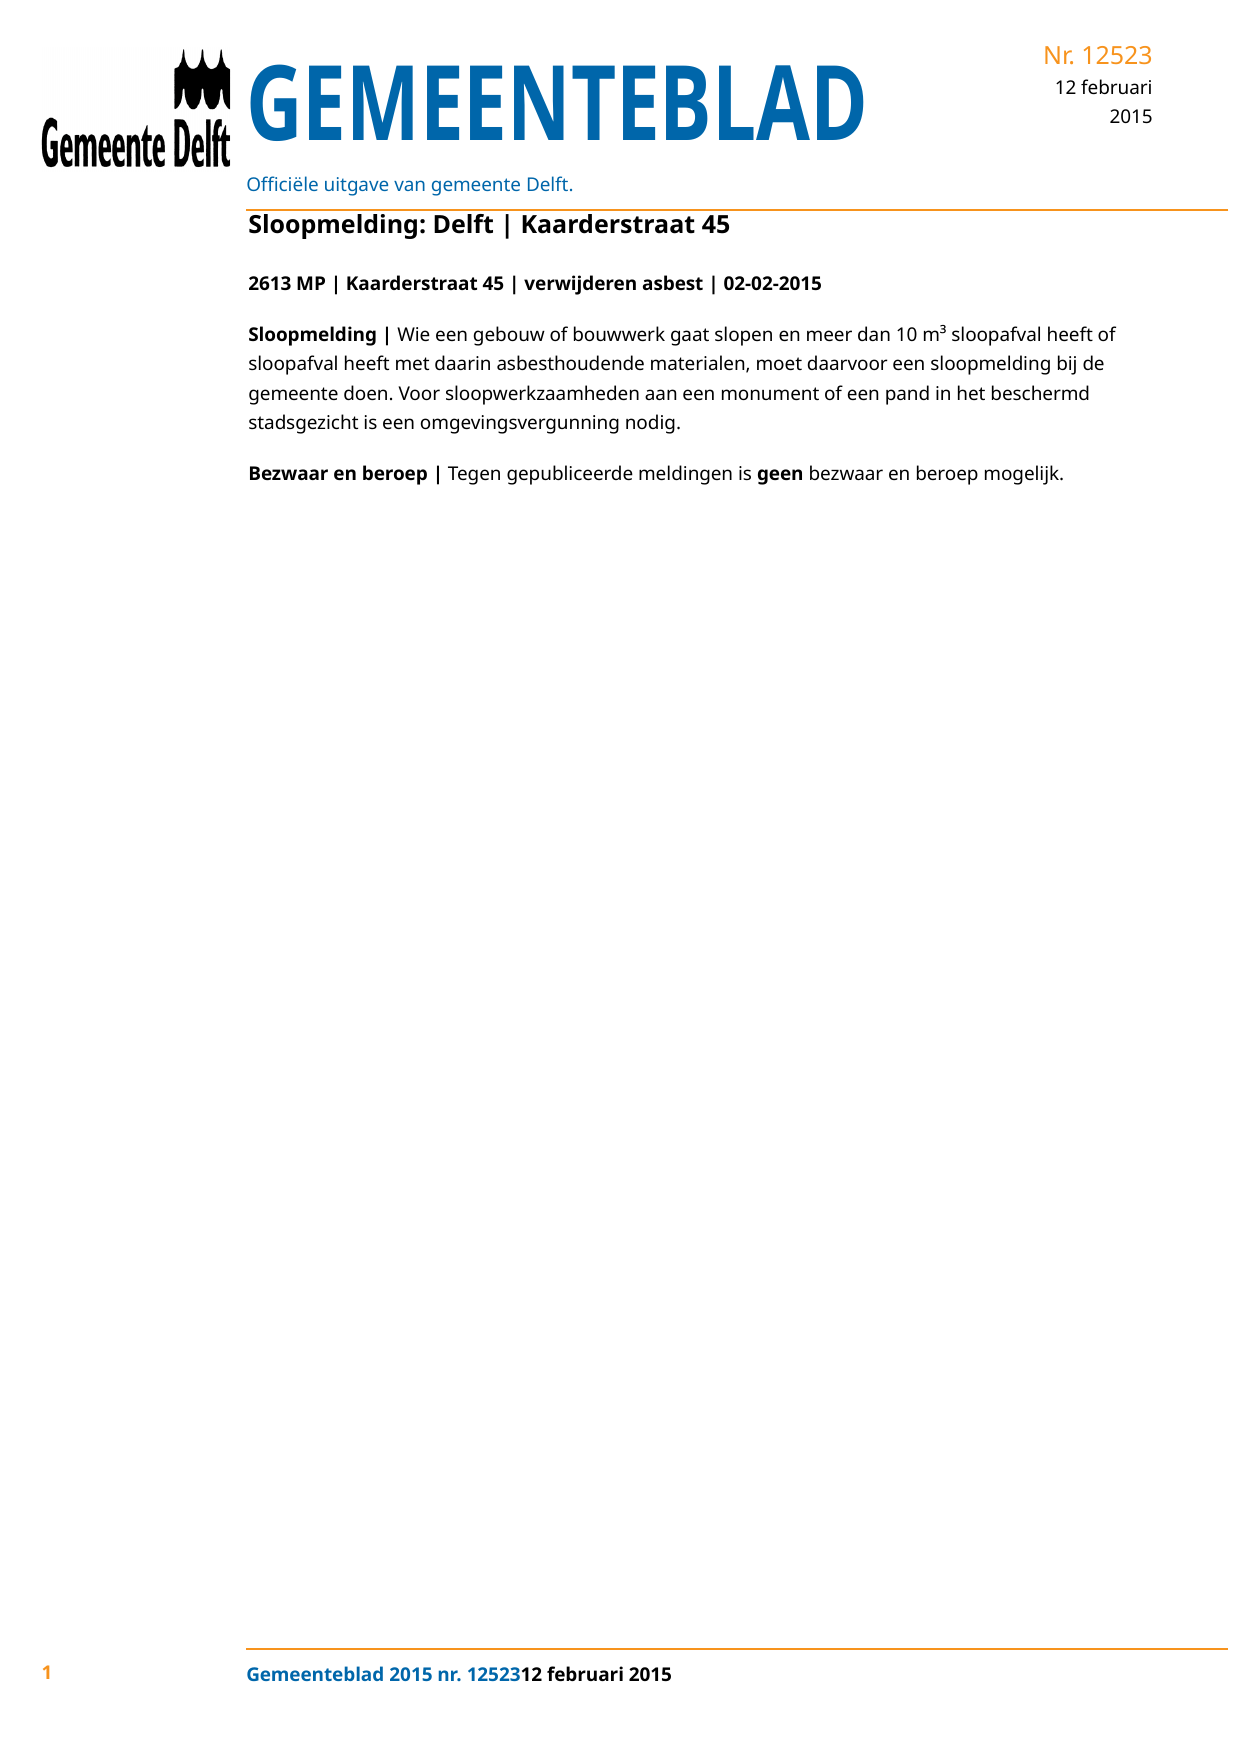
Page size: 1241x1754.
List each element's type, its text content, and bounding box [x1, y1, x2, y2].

text Sloopmelding: Delft | Kaarderstraat 45 [248, 211, 1152, 241]
picture [41, 47, 231, 172]
text 2613 MP | Kaarderstraat 45 | verwijderen asbest | 02-02-2015 [248, 270, 1152, 296]
text Sloopmelding | Wie een gebouw of bouwwerk gaat slopen en meer dan 10 m³ sloopafval heeft of sloopafval heeft met daarin asbesthoudende materialen, moet daarvoor een sloopmelding bij de gemeente doen. Voor sloopwerkzaamheden aan een monument of een pand in het beschermd stadsgezicht is een omgevingsvergunning nodig. [248, 321, 1152, 435]
text Bezwaar en beroep | Tegen gepubliceerde meldingen is geen bezwaar en beroep mogelijk. [248, 460, 1152, 486]
